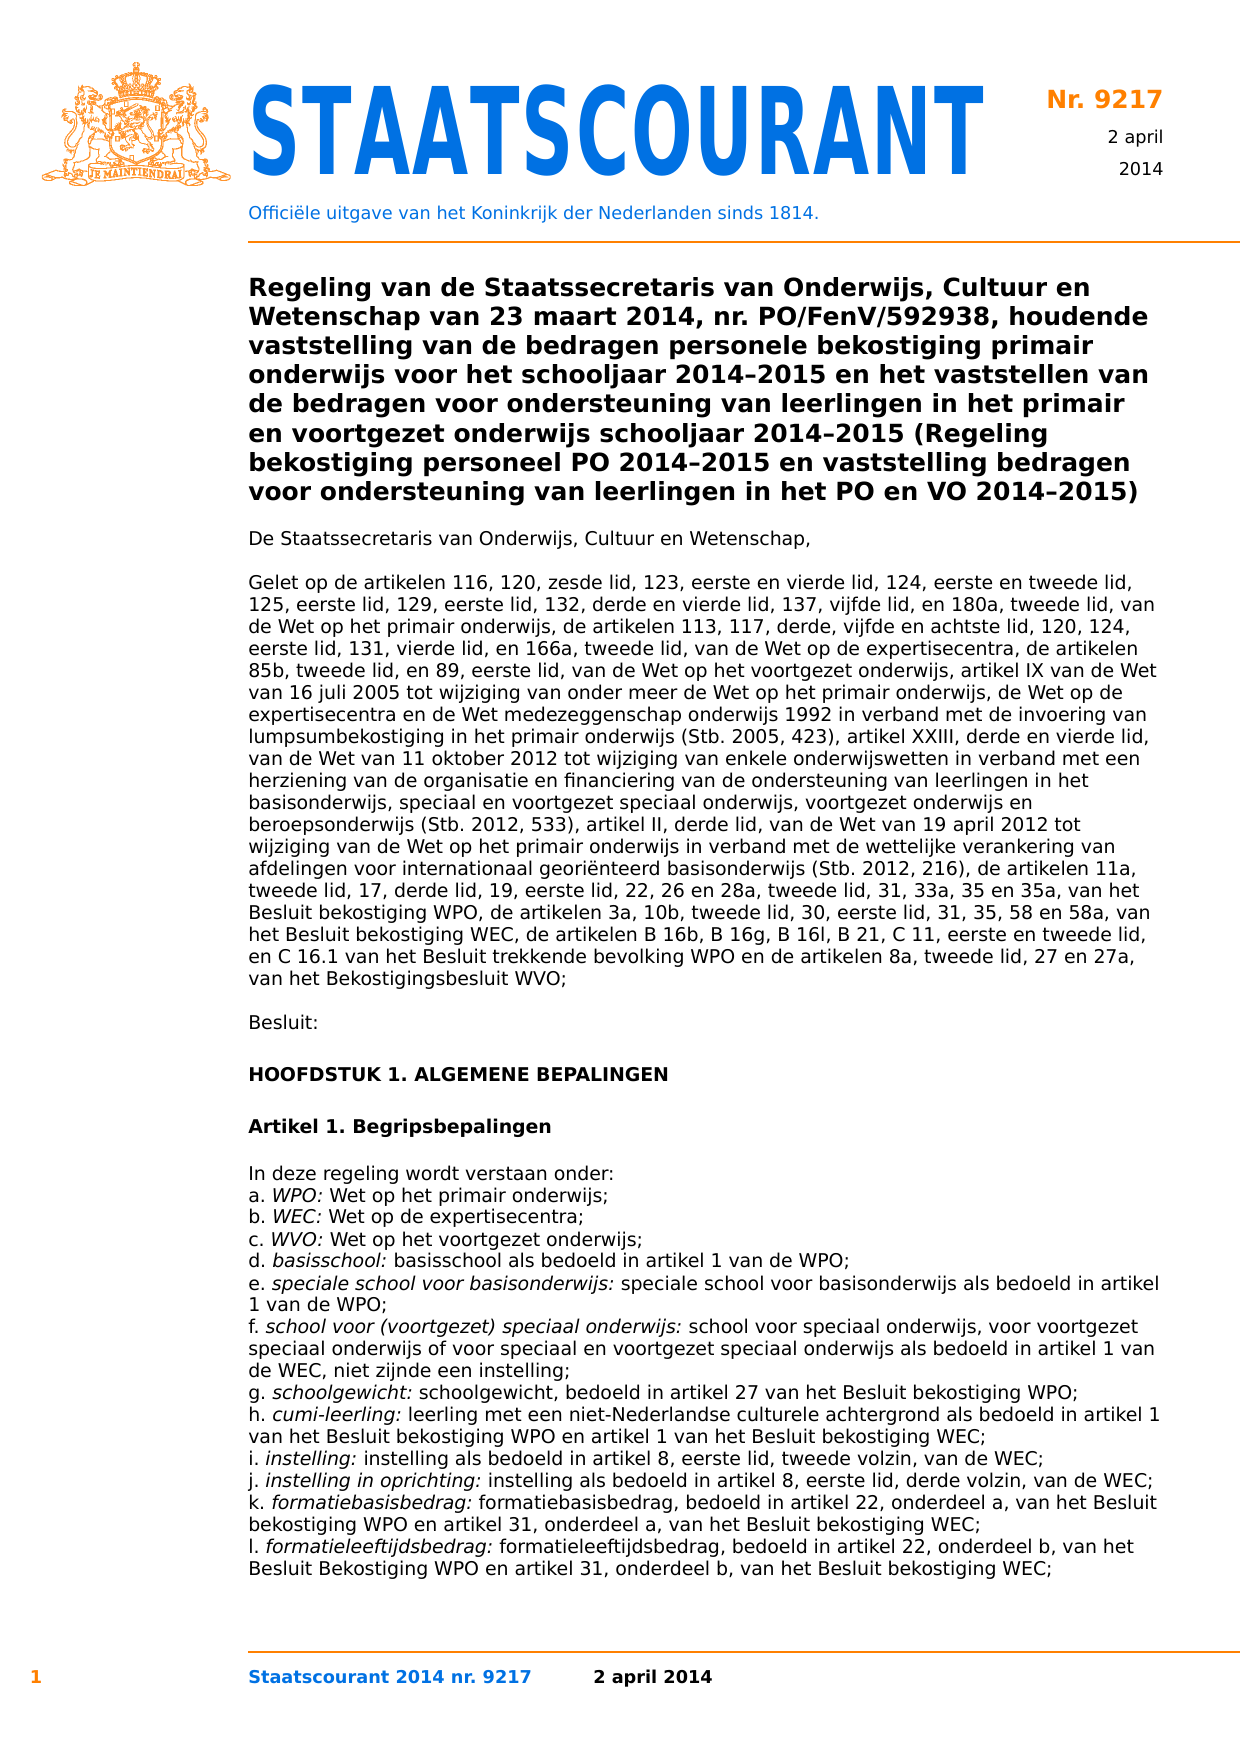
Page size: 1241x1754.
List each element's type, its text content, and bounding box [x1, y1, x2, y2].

text k. formatiebasisbedrag: formatiebasisbedrag, bedoeld in artikel 22, onderdeel a, van het Besluit bekostiging WPO en artikel 31, onderdeel a, van het Besluit bekostiging WEC; [248, 1492, 1163, 1536]
text g. schoolgewicht: schoolgewicht, bedoeld in artikel 27 van het Besluit bekostiging WPO; [248, 1382, 1163, 1404]
table_header [25, 62, 248, 241]
text i. instelling: instelling als bedoeld in artikel 8, eerste lid, tweede volzin, van de WEC; [248, 1448, 1163, 1470]
text d. basisschool: basisschool als bedoeld in artikel 1 van de WPO; [248, 1250, 1163, 1272]
picture [41, 62, 231, 186]
table_header STAATSCOURANT [248, 62, 998, 203]
text j. instelling in oprichting: instelling als bedoeld in artikel 8, eerste lid, derde volzin, van de WEC; [248, 1470, 1163, 1492]
table_cell 2 april [998, 121, 1240, 153]
text c. WVO: Wet op het voortgezet onderwijs; [248, 1228, 1163, 1250]
table_cell Officiële uitgave van het Koninkrijk der Nederlanden sinds 1814. [248, 203, 1240, 241]
subtitle Regeling van de Staatssecretaris van Onderwijs, Cultuur en Wetenschap van 23 maart 2014, nr. PO/FenV/592938, houdende vaststelling van de bedragen personele bekostiging primair onderwijs voor het schooljaar 2014–2015 en het vaststellen van de bedragen voor ondersteuning van leerlingen in het primair en voortgezet onderwijs schooljaar 2014–2015 (Regeling bekostiging personeel PO 2014–2015 en vaststelling bedragen voor ondersteuning van leerlingen in het PO en VO 2014–2015) [248, 273, 1163, 506]
text a. WPO: Wet op het primair onderwijs; [248, 1184, 1163, 1206]
table_header Nr. 9217 [998, 62, 1240, 121]
text De Staatssecretaris van Onderwijs, Cultuur en Wetenschap, [248, 528, 1163, 550]
text h. cumi-leerling: leerling met een niet-Nederlandse culturele achtergrond als bedoeld in artikel 1 van het Besluit bekostiging WPO en artikel 1 van het Besluit bekostiging WEC; [248, 1404, 1163, 1448]
text e. speciale school voor basisonderwijs: speciale school voor basisonderwijs als bedoeld in artikel 1 van de WPO; [248, 1272, 1163, 1316]
text b. WEC: Wet op de expertisecentra; [248, 1206, 1163, 1228]
text Gelet op de artikelen 116, 120, zesde lid, 123, eerste en vierde lid, 124, eerste en tweede lid, 125, eerste lid, 129, eerste lid, 132, derde en vierde lid, 137, vijfde lid, en 180a, tweede lid, van de Wet op het primair onderwijs, de artikelen 113, 117, derde, vijfde en achtste lid, 120, 124, eerste lid, 131, vierde lid, en 166a, tweede lid, van de Wet op de expertisecentra, de artikelen 85b, tweede lid, en 89, eerste lid, van de Wet op het voortgezet onderwijs, artikel IX van de Wet van 16 juli 2005 tot wijziging van onder meer de Wet op het primair onderwijs, de Wet op de expertisecentra en de Wet medezeggenschap onderwijs 1992 in verband met de invoering van lumpsumbekostiging in het primair onderwijs (Stb. 2005, 423), artikel XXIII, derde en vierde lid, van de Wet van 11 oktober 2012 tot wijziging van enkele onderwijswetten in verband met een herziening van de organisatie en financiering van de ondersteuning van leerlingen in het basisonderwijs, speciaal en voortgezet speciaal onderwijs, voortgezet onderwijs en beroepsonderwijs (Stb. 2012, 533), artikel II, derde lid, van de Wet van 19 april 2012 tot wijziging van de Wet op het primair onderwijs in verband met de wettelijke verankering van afdelingen voor internationaal georiënteerd basisonderwijs (Stb. 2012, 216), de artikelen 11a, tweede lid, 17, derde lid, 19, eerste lid, 22, 26 en 28a, tweede lid, 31, 33a, 35 en 35a, van het Besluit bekostiging WPO, de artikelen 3a, 10b, tweede lid, 30, eerste lid, 31, 35, 58 en 58a, van het Besluit bekostiging WEC, de artikelen B 16b, B 16g, B 16l, B 21, C 11, eerste en tweede lid, en C 16.1 van het Besluit trekkende bevolking WPO en de artikelen 8a, tweede lid, 27 en 27a, van het Bekostigingsbesluit WVO; [248, 572, 1163, 990]
subtitle HOOFDSTUK 1. ALGEMENE BEPALINGEN [248, 1063, 1163, 1086]
subtitle Artikel 1. Begripsbepalingen [248, 1116, 1163, 1137]
text In deze regeling wordt verstaan onder: [248, 1162, 1163, 1184]
text Besluit: [248, 1012, 1163, 1033]
text l. formatieleeftijdsbedrag: formatieleeftijdsbedrag, bedoeld in artikel 22, onderdeel b, van het Besluit Bekostiging WPO en artikel 31, onderdeel b, van het Besluit bekostiging WEC; [248, 1536, 1163, 1580]
table_cell 2014 [998, 153, 1240, 203]
text f. school voor (voortgezet) speciaal onderwijs: school voor speciaal onderwijs, voor voortgezet speciaal onderwijs of voor speciaal en voortgezet speciaal onderwijs als bedoeld in artikel 1 van de WEC, niet zijnde een instelling; [248, 1316, 1163, 1382]
